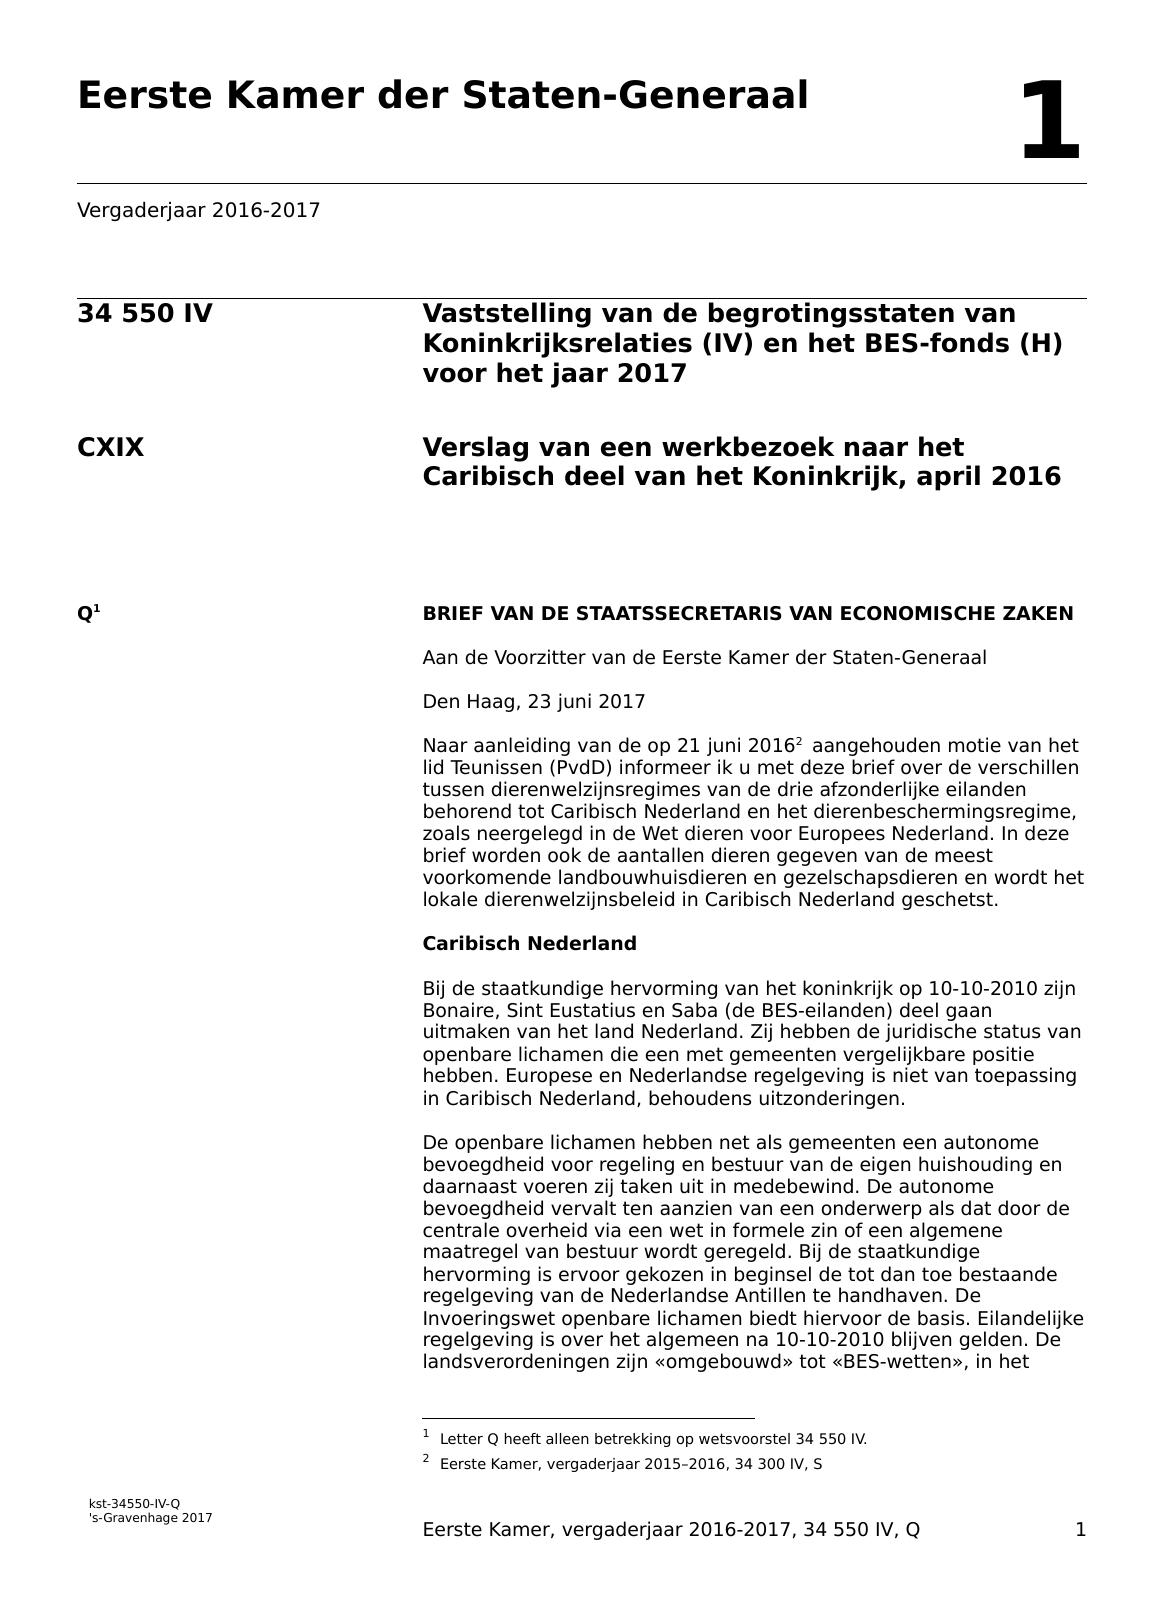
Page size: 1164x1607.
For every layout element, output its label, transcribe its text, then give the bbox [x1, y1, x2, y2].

text kst-34550-IV-Q [88, 1497, 323, 1511]
text Bij de staatkundige hervorming van het koninkrijk op 10-10-2010 zijn Bonaire, Sint Eustatius en Saba (de BES-eilanden) deel gaan uitmaken van het land Nederland. Zij hebben de juridische status van openbare lichamen die een met gemeenten vergelijkbare positie hebben. Europese en Nederlandse regelgeving is niet van toepassing in Caribisch Nederland, behoudens uitzonderingen. [422, 977, 1087, 1109]
subtitle 34 550 IV Vaststelling van de begrotingsstaten van Koninkrijksrelaties (IV) en het BES-fonds (H) voor het jaar 2017 [77, 299, 1087, 388]
text Eerste Kamer, vergaderjaar 2015–2016, 34 300 IV, S [422, 1452, 1087, 1474]
table_cell Vergaderjaar 2016-2017 [77, 184, 1087, 298]
table_header 1 [886, 59, 1087, 183]
text 's-Gravenhage 2017 [88, 1511, 323, 1525]
text De openbare lichamen hebben net als gemeenten een autonome bevoegdheid voor regeling en bestuur van de eigen huishouding en daarnaast voeren zij taken uit in medebewind. De autonome bevoegdheid vervalt ten aanzien van een onderwerp als dat door de centrale overheid via een wet in formele zin of een algemene maatregel van bestuur wordt geregeld. Bij de staatkundige hervorming is ervoor gekozen in beginsel de tot dan toe bestaande regelgeving van de Nederlandse Antillen te handhaven. De Invoeringswet openbare lichamen biedt hiervoor de basis. Eilandelijke regelgeving is over het algemeen na 10-10-2010 blijven gelden. De landsverordeningen zijn «omgebouwd» tot «BES-wetten», in het [422, 1132, 1087, 1373]
text Aan de Voorzitter van de Eerste Kamer der Staten-Generaal [422, 647, 1087, 669]
text Letter Q heeft alleen betrekking op wetsvoorstel 34 550 IV. [422, 1427, 1087, 1449]
text Naar aanleiding van de op 21 juni 2016 aangehouden motie van het lid Teunissen (PvdD) informeer ik u met deze brief over de verschillen tussen dierenwelzijnsregimes van de drie afzonderlijke eilanden behorend tot Caribisch Nederland en het dierenbeschermingsregime, zoals neergelegd in de Wet dieren voor Europees Nederland. In deze brief worden ook de aantallen dieren gegeven van de meest voorkomende landbouwhuisdieren en gezelschapsdieren en wordt het lokale dierenwelzijnsbeleid in Caribisch Nederland geschetst. [422, 735, 1087, 911]
subtitle Caribisch Nederland [422, 933, 1087, 955]
subtitle CXIX Verslag van een werkbezoek naar het Caribisch deel van het Koninkrijk, april 2016 [77, 432, 1087, 492]
subtitle Q BRIEF VAN DE STAATSSECRETARIS VAN ECONOMISCHE ZAKEN [77, 603, 1087, 625]
text Den Haag, 23 juni 2017 [422, 691, 1087, 713]
table_header Eerste Kamer der Staten-Generaal [77, 59, 886, 183]
